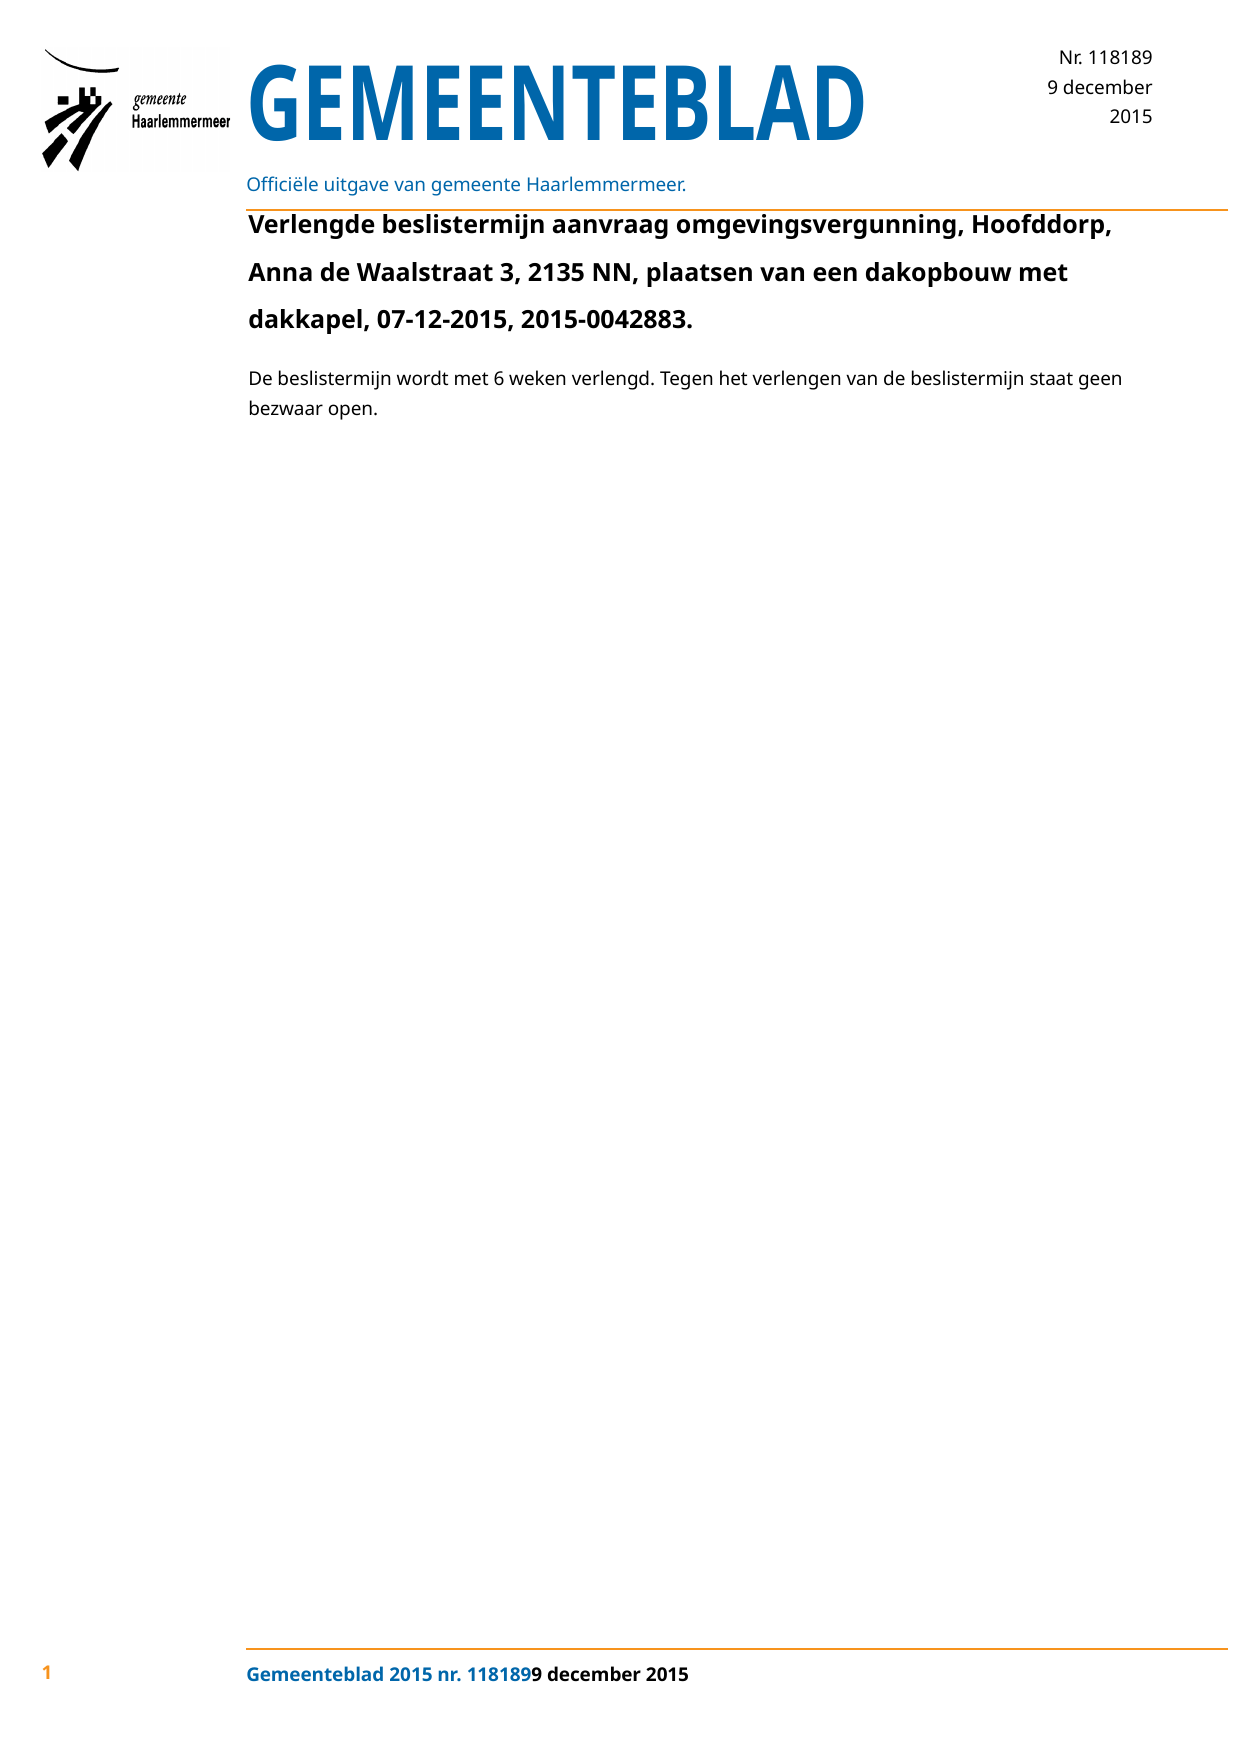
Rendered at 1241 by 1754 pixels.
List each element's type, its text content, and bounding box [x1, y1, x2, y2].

picture [41, 47, 231, 172]
text Verlengde beslistermijn aanvraag omgevingsvergunning, Hoofddorp, Anna de Waalstraat 3, 2135 NN, plaatsen van een dakopbouw met dakkapel, 07-12-2015, 2015-0042883. [248, 211, 1152, 336]
text De beslistermijn wordt met 6 weken verlengd. Tegen het verlengen van de beslistermijn staat geen bezwaar open. [248, 366, 1152, 421]
